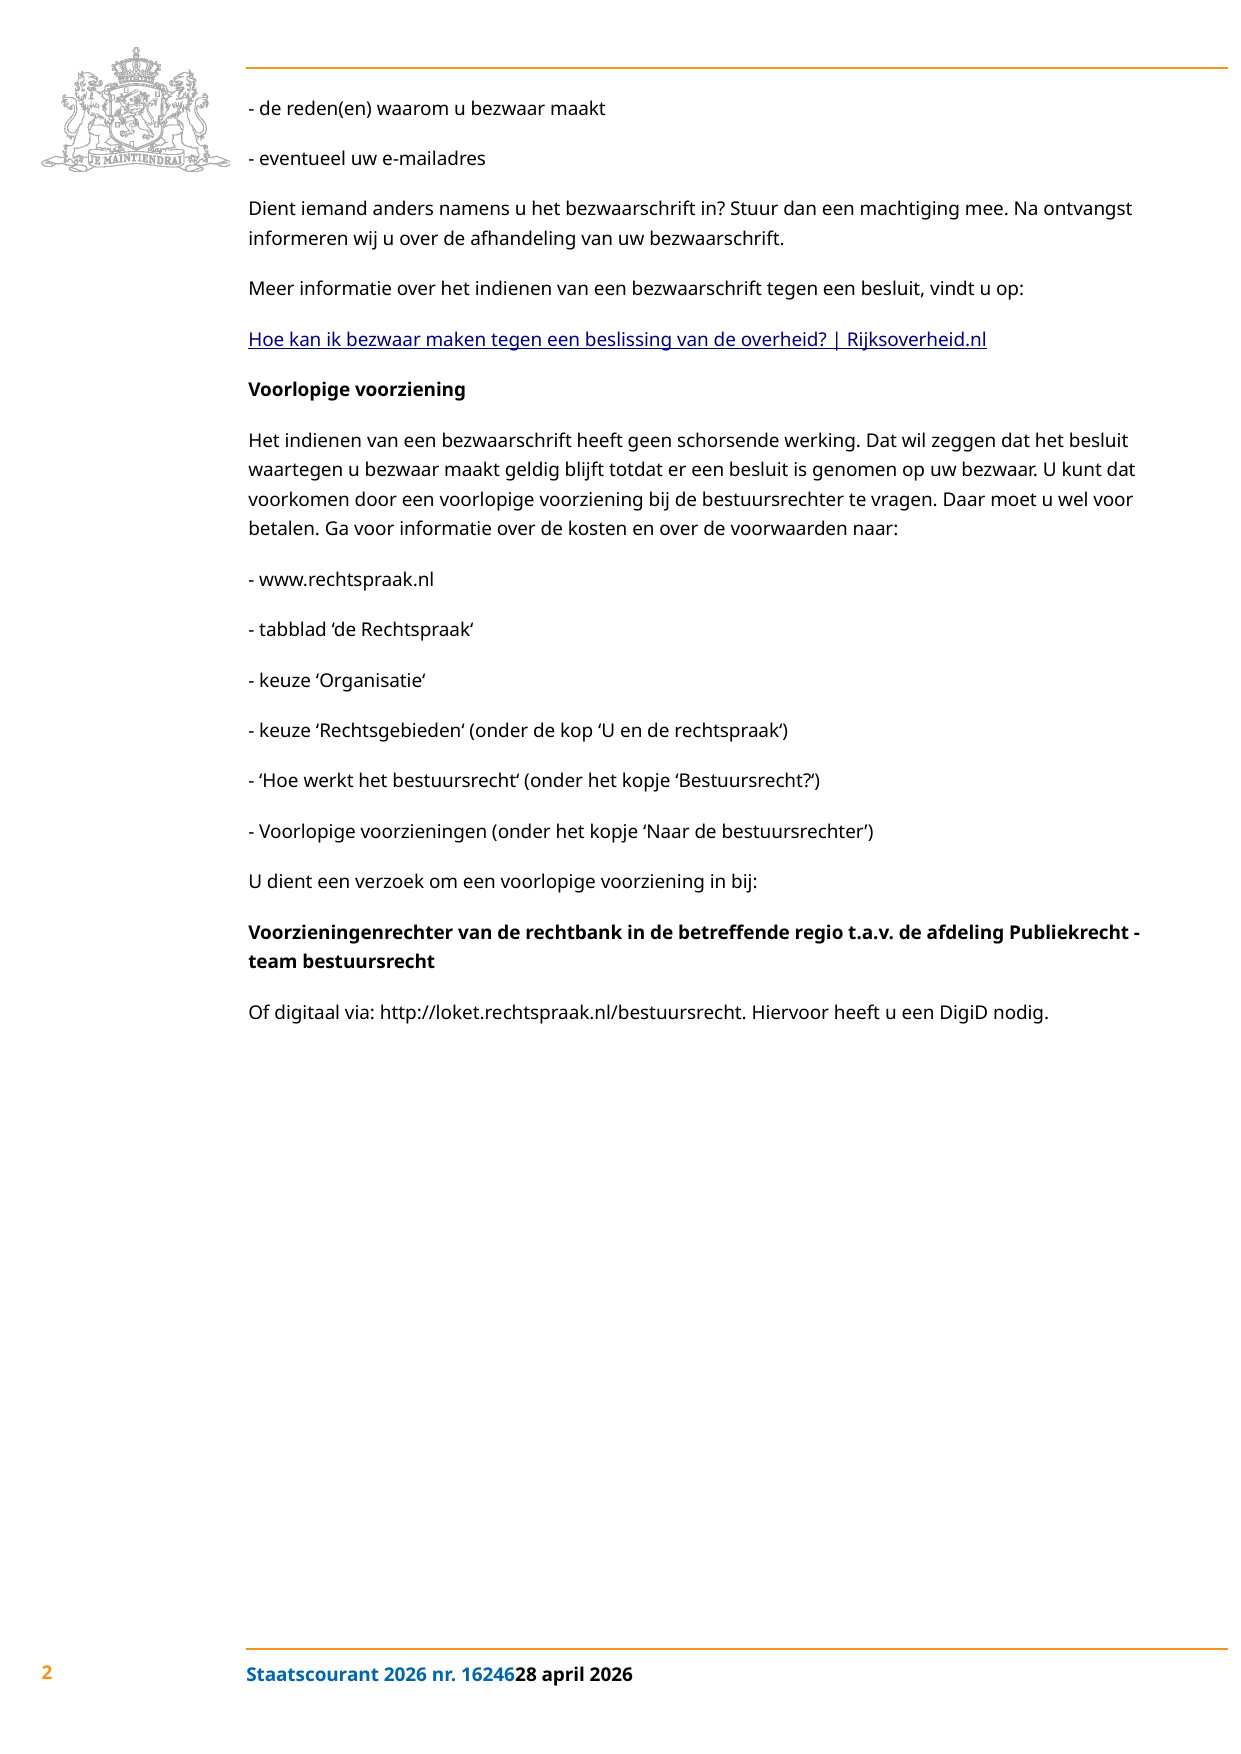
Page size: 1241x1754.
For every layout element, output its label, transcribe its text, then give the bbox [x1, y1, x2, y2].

text - keuze ‘Organisatie‘ [248, 667, 1152, 693]
text Dient iemand anders namens u het bezwaarschrift in? Stuur dan een machtiging mee. Na ontvangst informeren wij u over de afhandeling van uw bezwaarschrift. [248, 196, 1152, 251]
text Het indienen van een bezwaarschrift heeft geen schorsende werking. Dat wil zeggen dat het besluit waartegen u bezwaar maakt geldig blijft totdat er een besluit is genomen op uw bezwaar. U kunt dat voorkomen door een voorlopige voorziening bij de bestuursrechter te vragen. Daar moet u wel voor betalen. Ga voor informatie over de kosten en over de voorwaarden naar: [248, 427, 1152, 541]
text Voorlopige voorziening [248, 376, 1152, 402]
text - tabblad ‘de Rechtspraak‘ [248, 616, 1152, 642]
picture [41, 47, 231, 172]
text - eventueel uw e-mailadres [248, 145, 1152, 171]
text - ‘Hoe werkt het bestuursrecht‘ (onder het kopje ‘Bestuursrecht?‘) [248, 768, 1152, 793]
text - keuze ‘Rechtsgebieden‘ (onder de kop ‘U en de rechtspraak‘) [248, 717, 1152, 743]
text - www.rechtspraak.nl [248, 566, 1152, 592]
text Hoe kan ik bezwaar maken tegen een beslissing van de overheid? | Rijksoverheid.nl [248, 326, 1152, 352]
text Meer informatie over het indienen van een bezwaarschrift tegen een besluit, vindt u op: [248, 276, 1152, 301]
text Voorzieningenrechter van de rechtbank in de betreffende regio t.a.v. de afdeling Publiekrecht - team bestuursrecht [248, 919, 1152, 974]
text - de reden(en) waarom u bezwaar maakt [248, 95, 1152, 121]
text Of digitaal via: http://loket.rechtspraak.nl/bestuursrecht. Hiervoor heeft u een DigiD nodig. [248, 999, 1152, 1025]
text U dient een verzoek om een voorlopige voorziening in bij: [248, 868, 1152, 894]
text - Voorlopige voorzieningen (onder het kopje ‘Naar de bestuursrechter’) [248, 818, 1152, 844]
